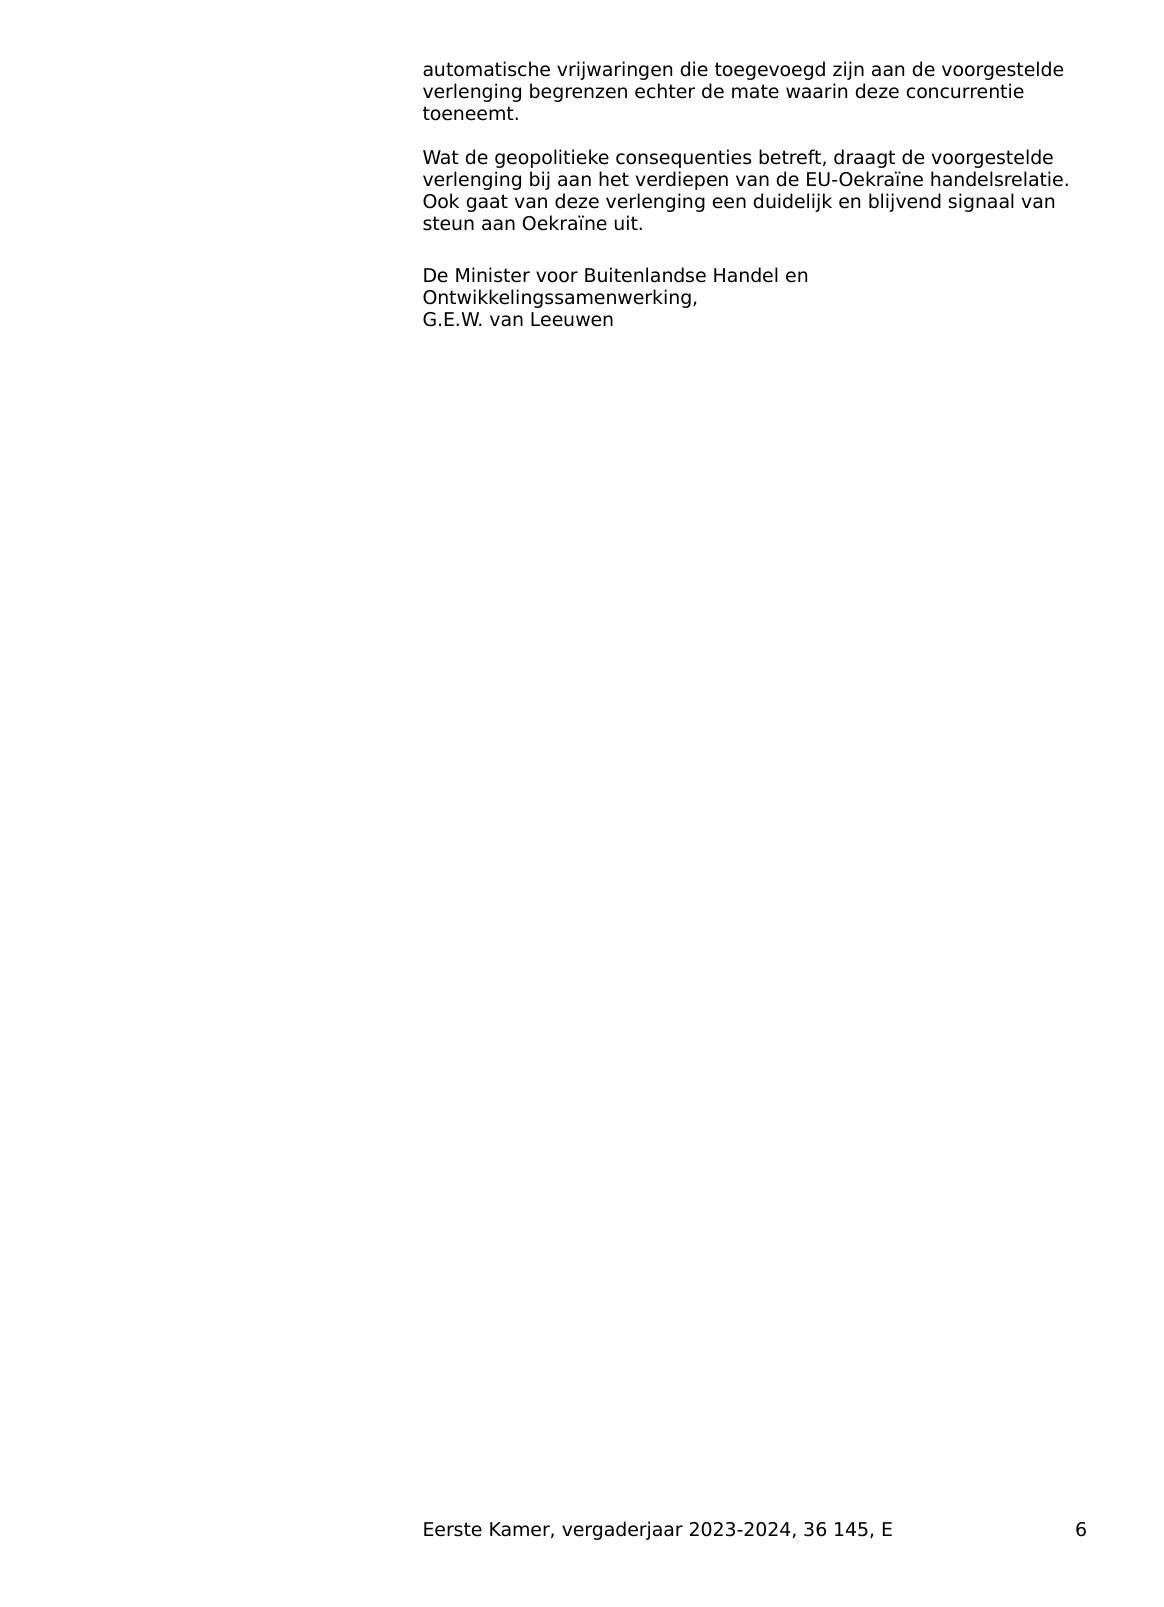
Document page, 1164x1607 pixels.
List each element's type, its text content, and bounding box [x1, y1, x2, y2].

text automatische vrijwaringen die toegevoegd zijn aan de voorgestelde verlenging begrenzen echter de mate waarin deze concurrentie toeneemt. [422, 59, 1087, 125]
text Wat de geopolitieke consequenties betreft, draagt de voorgestelde verlenging bij aan het verdiepen van de EU-Oekraïne handelsrelatie. Ook gaat van deze verlenging een duidelijk en blijvend signaal van steun aan Oekraïne uit. [422, 147, 1087, 235]
text De Minister voor Buitenlandse Handel en Ontwikkelingssamenwerking, G.E.W. van Leeuwen [422, 265, 1087, 331]
